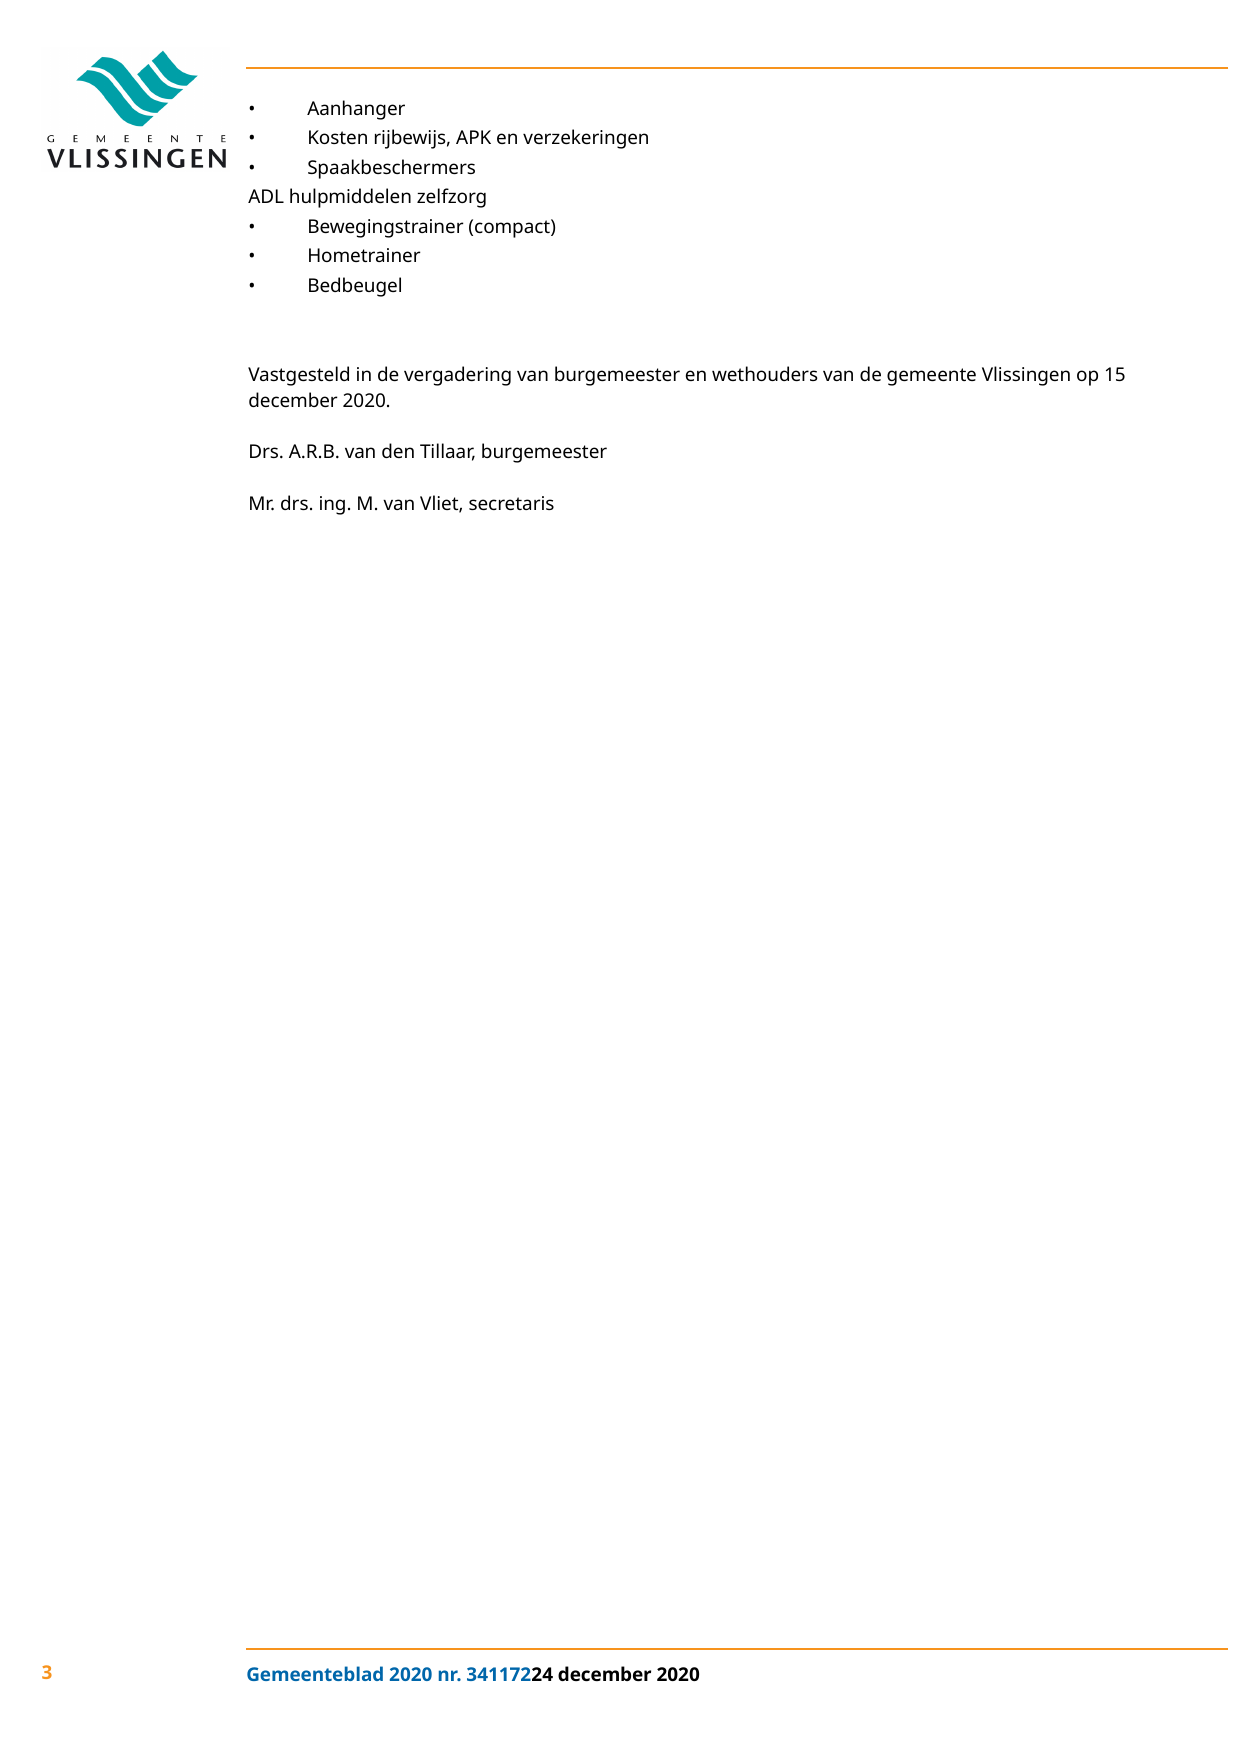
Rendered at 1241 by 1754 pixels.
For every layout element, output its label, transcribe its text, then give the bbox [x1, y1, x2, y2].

list Aanhanger [248, 95, 1152, 121]
text Drs. A.R.B. van den Tillaar, burgemeester [248, 438, 1152, 464]
list Hometrainer [248, 243, 1152, 268]
text Vastgesteld in de vergadering van burgemeester en wethouders van de gemeente Vlissingen op 15 december 2020. [248, 361, 1152, 412]
list Spaakbeschermers [248, 154, 1152, 180]
list Kosten rijbewijs, APK en verzekeringen [248, 124, 1152, 150]
text Mr. drs. ing. M. van Vliet, secretaris [248, 490, 1152, 515]
text ADL hulpmiddelen zelfzorg [248, 183, 1152, 209]
list Bewegingstrainer (compact) [248, 213, 1152, 239]
list Bedbeugel [248, 272, 1152, 298]
picture [41, 47, 231, 172]
